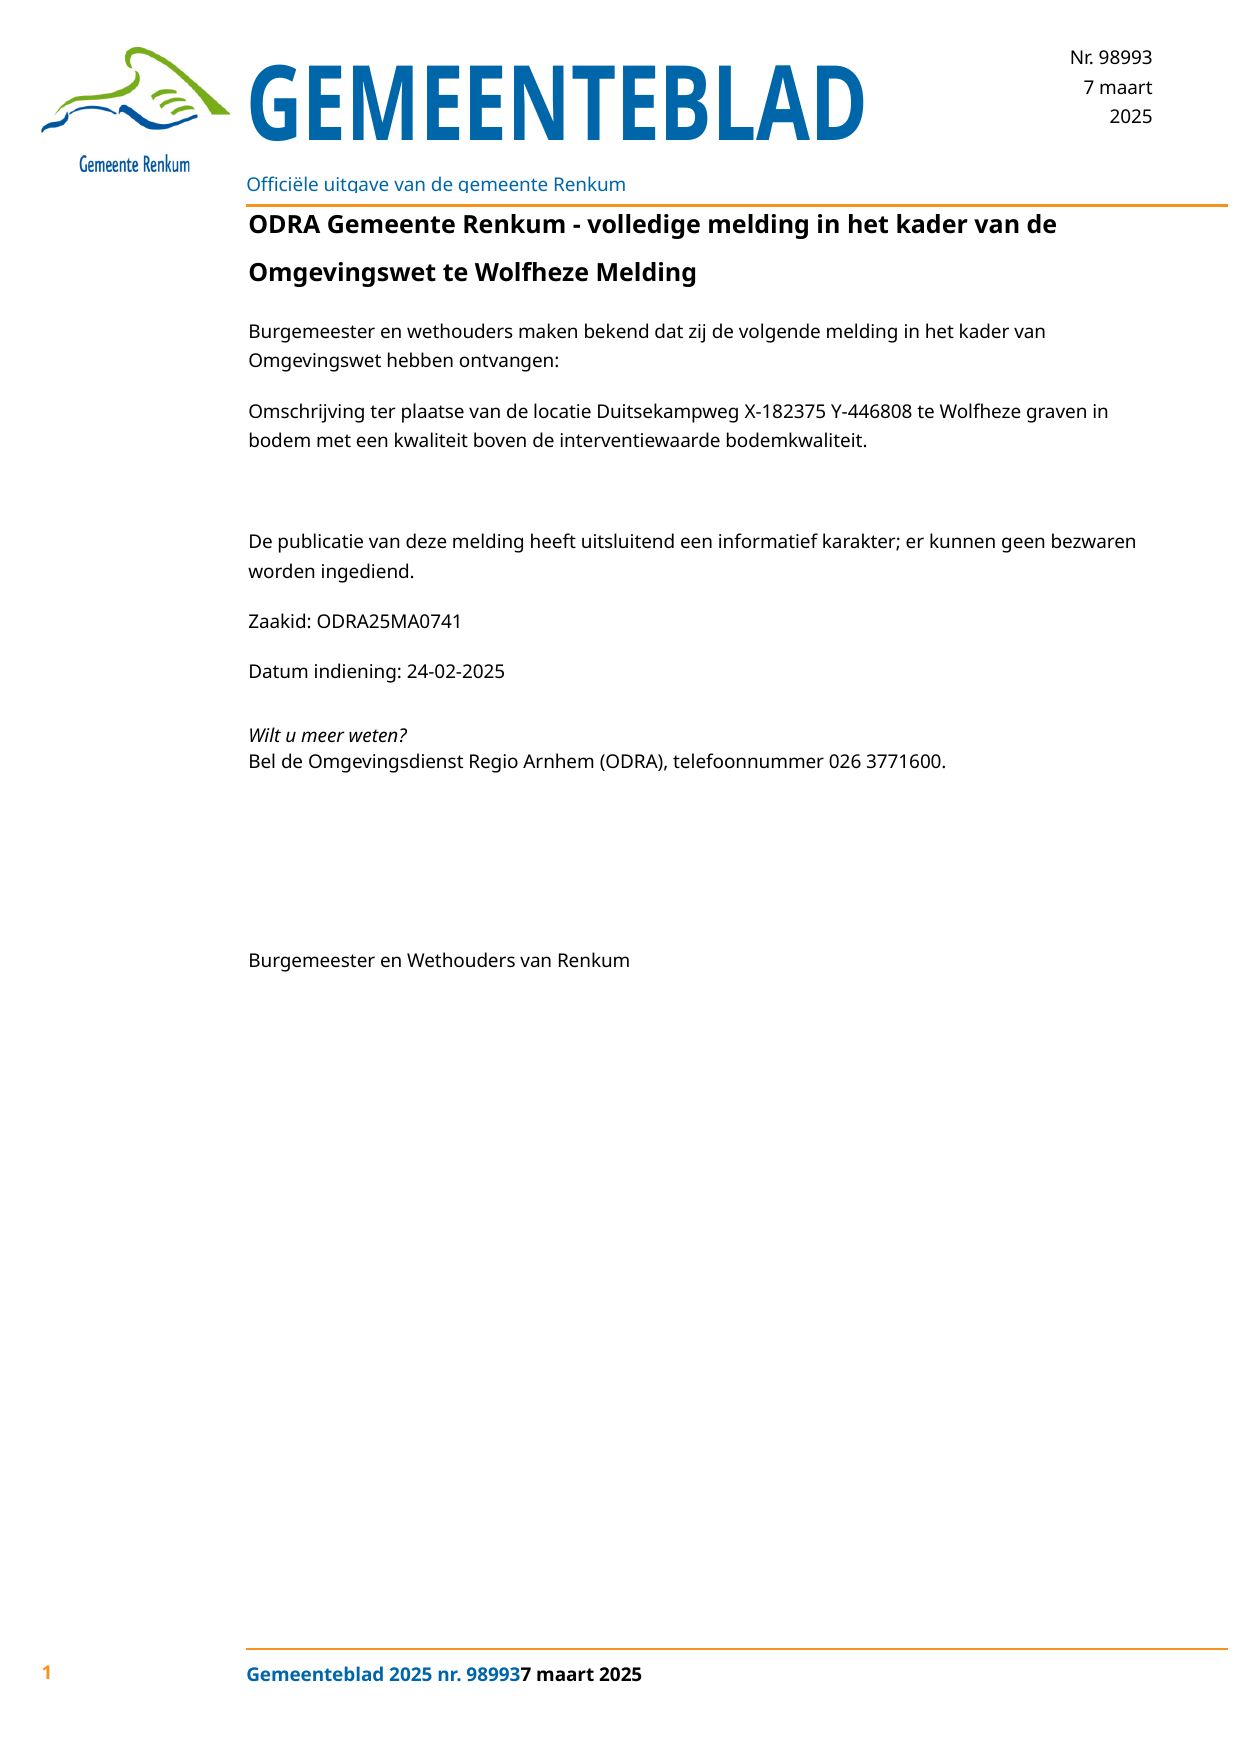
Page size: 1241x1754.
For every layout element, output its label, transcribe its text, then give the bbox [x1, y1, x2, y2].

text Wilt u meer weten? [248, 723, 1152, 748]
picture [41, 47, 231, 172]
text Burgemeester en wethouders maken bekend dat zij de volgende melding in het kader van Omgevingswet hebben ontvangen: [248, 318, 1152, 373]
text Omschrijving ter plaatse van de locatie Duitsekampweg X-182375 Y-446808 te Wolfheze graven in bodem met een kwaliteit boven de interventiewaarde bodemkwaliteit. [248, 398, 1152, 453]
text Burgemeester en Wethouders van Renkum [248, 947, 1152, 973]
text Datum indiening: 24-02-2025 [248, 659, 1152, 684]
text Bel de Omgevingsdienst Regio Arnhem (ODRA), telefoonnummer 026 3771600. [248, 748, 1152, 774]
text Zaakid: ODRA25MA0741 [248, 608, 1152, 634]
text De publicatie van deze melding heeft uitsluitend een informatief karakter; er kunnen geen bezwaren worden ingediend. [248, 528, 1152, 584]
text ODRA Gemeente Renkum - volledige melding in het kader van de Omgevingswet te Wolfheze Melding [248, 207, 1152, 288]
